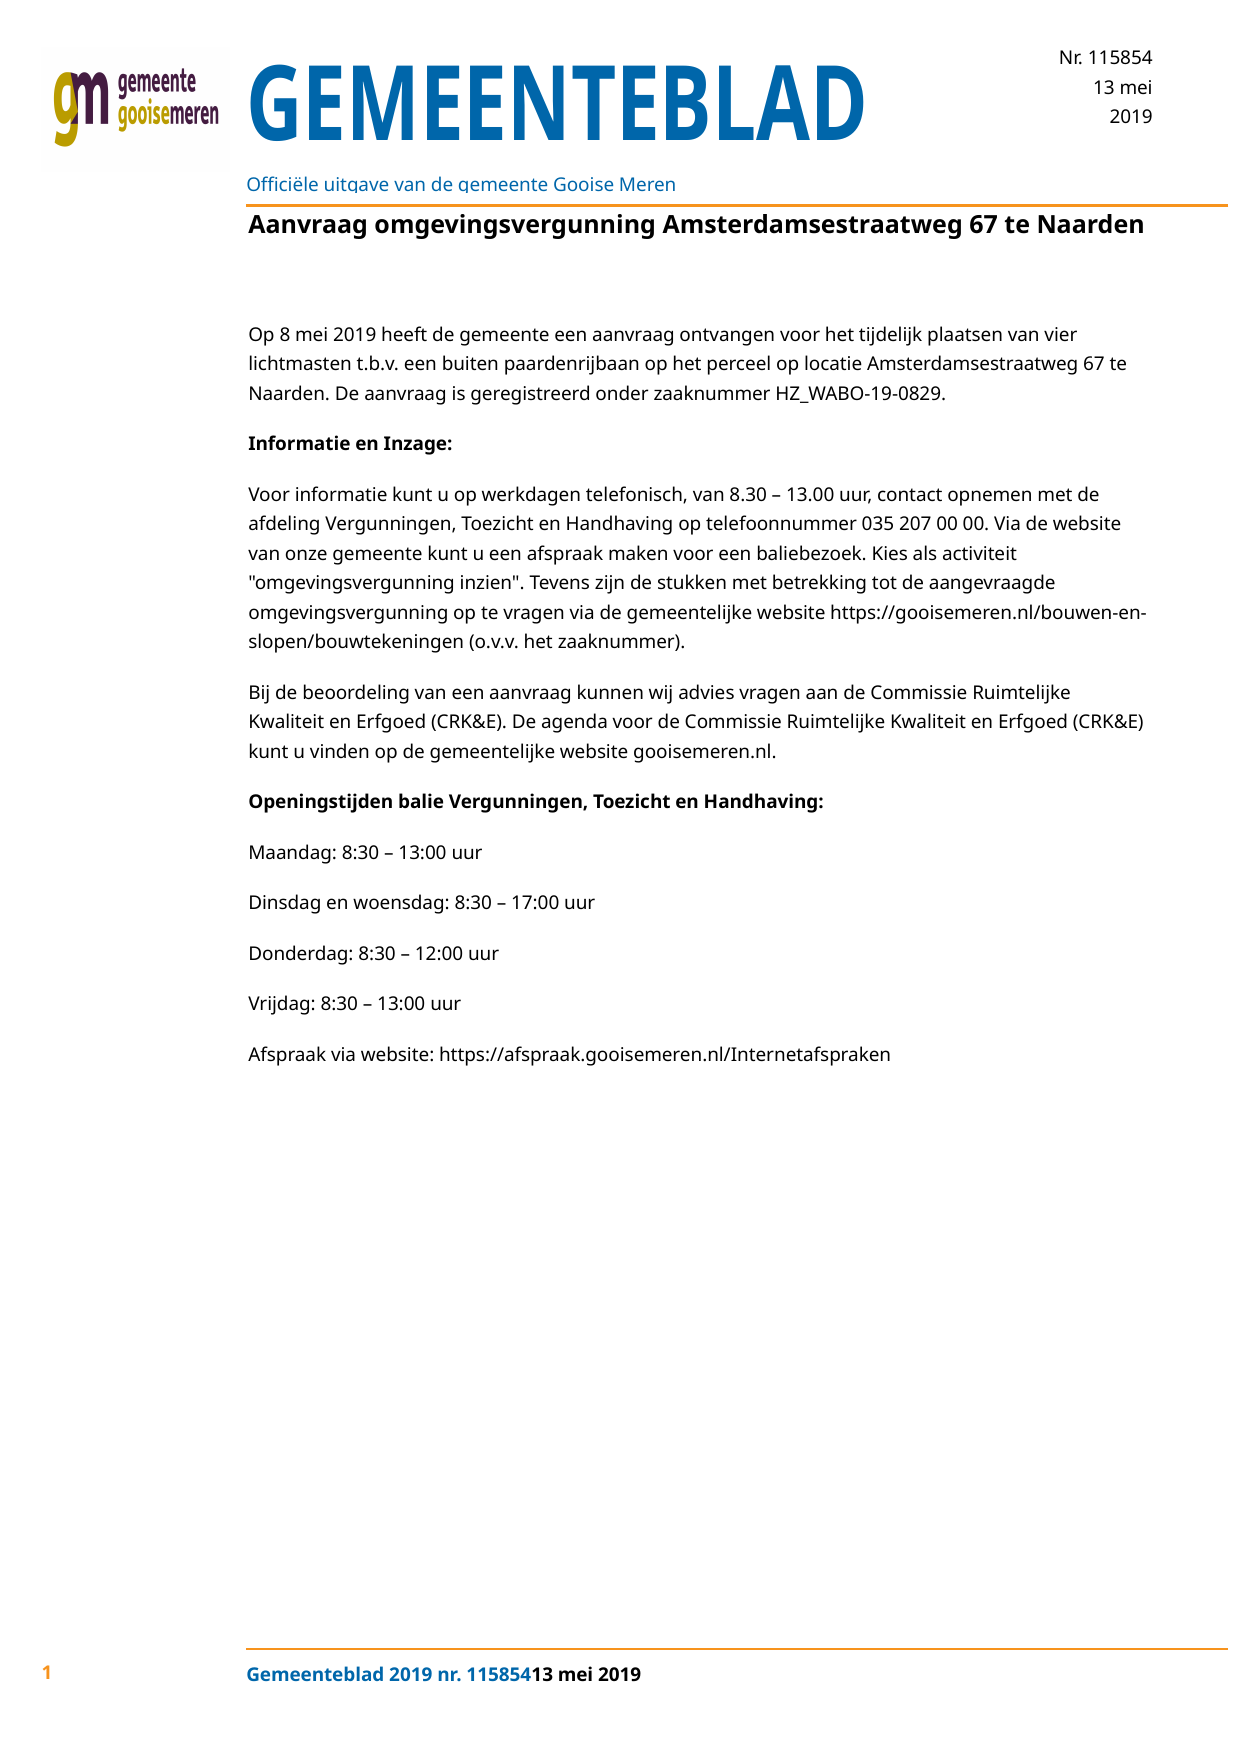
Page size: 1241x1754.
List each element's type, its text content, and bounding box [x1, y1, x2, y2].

text Openingstijden balie Vergunningen, Toezicht en Handhaving: [248, 789, 1152, 814]
text Op 8 mei 2019 heeft de gemeente een aanvraag ontvangen voor het tijdelijk plaatsen van vier lichtmasten t.b.v. een buiten paardenrijbaan op het perceel op locatie Amsterdamsestraatweg 67 te Naarden. De aanvraag is geregistreerd onder zaaknummer HZ_WABO-19-0829. [248, 321, 1152, 406]
picture [41, 47, 231, 172]
text Dinsdag en woensdag: 8:30 – 17:00 uur [248, 889, 1152, 915]
text Afspraak via website: https://afspraak.gooisemeren.nl/Internetafspraken [248, 1041, 1152, 1066]
text Donderdag: 8:30 – 12:00 uur [248, 940, 1152, 966]
text Maandag: 8:30 – 13:00 uur [248, 839, 1152, 865]
text Bij de beoordeling van een aanvraag kunnen wij advies vragen aan de Commissie Ruimtelijke Kwaliteit en Erfgoed (CRK&E). De agenda voor de Commissie Ruimtelijke Kwaliteit en Erfgoed (CRK&E) kunt u vinden op de gemeentelijke website gooisemeren.nl. [248, 679, 1152, 764]
text Voor informatie kunt u op werkdagen telefonisch, van 8.30 – 13.00 uur, contact opnemen met de afdeling Vergunningen, Toezicht en Handhaving op telefoonnummer 035 207 00 00. Via de website van onze gemeente kunt u een afspraak maken voor een baliebezoek. Kies als activiteit "omgevingsvergunning inzien". Tevens zijn de stukken met betrekking tot de aangevraagde omgevingsvergunning op te vragen via de gemeentelijke website https://gooisemeren.nl/bouwen-en-slopen/bouwtekeningen (o.v.v. het zaaknummer). [248, 481, 1152, 654]
text Aanvraag omgevingsvergunning Amsterdamsestraatweg 67 te Naarden [248, 207, 1152, 241]
text Informatie en Inzage: [248, 430, 1152, 456]
text Vrijdag: 8:30 – 13:00 uur [248, 990, 1152, 1016]
